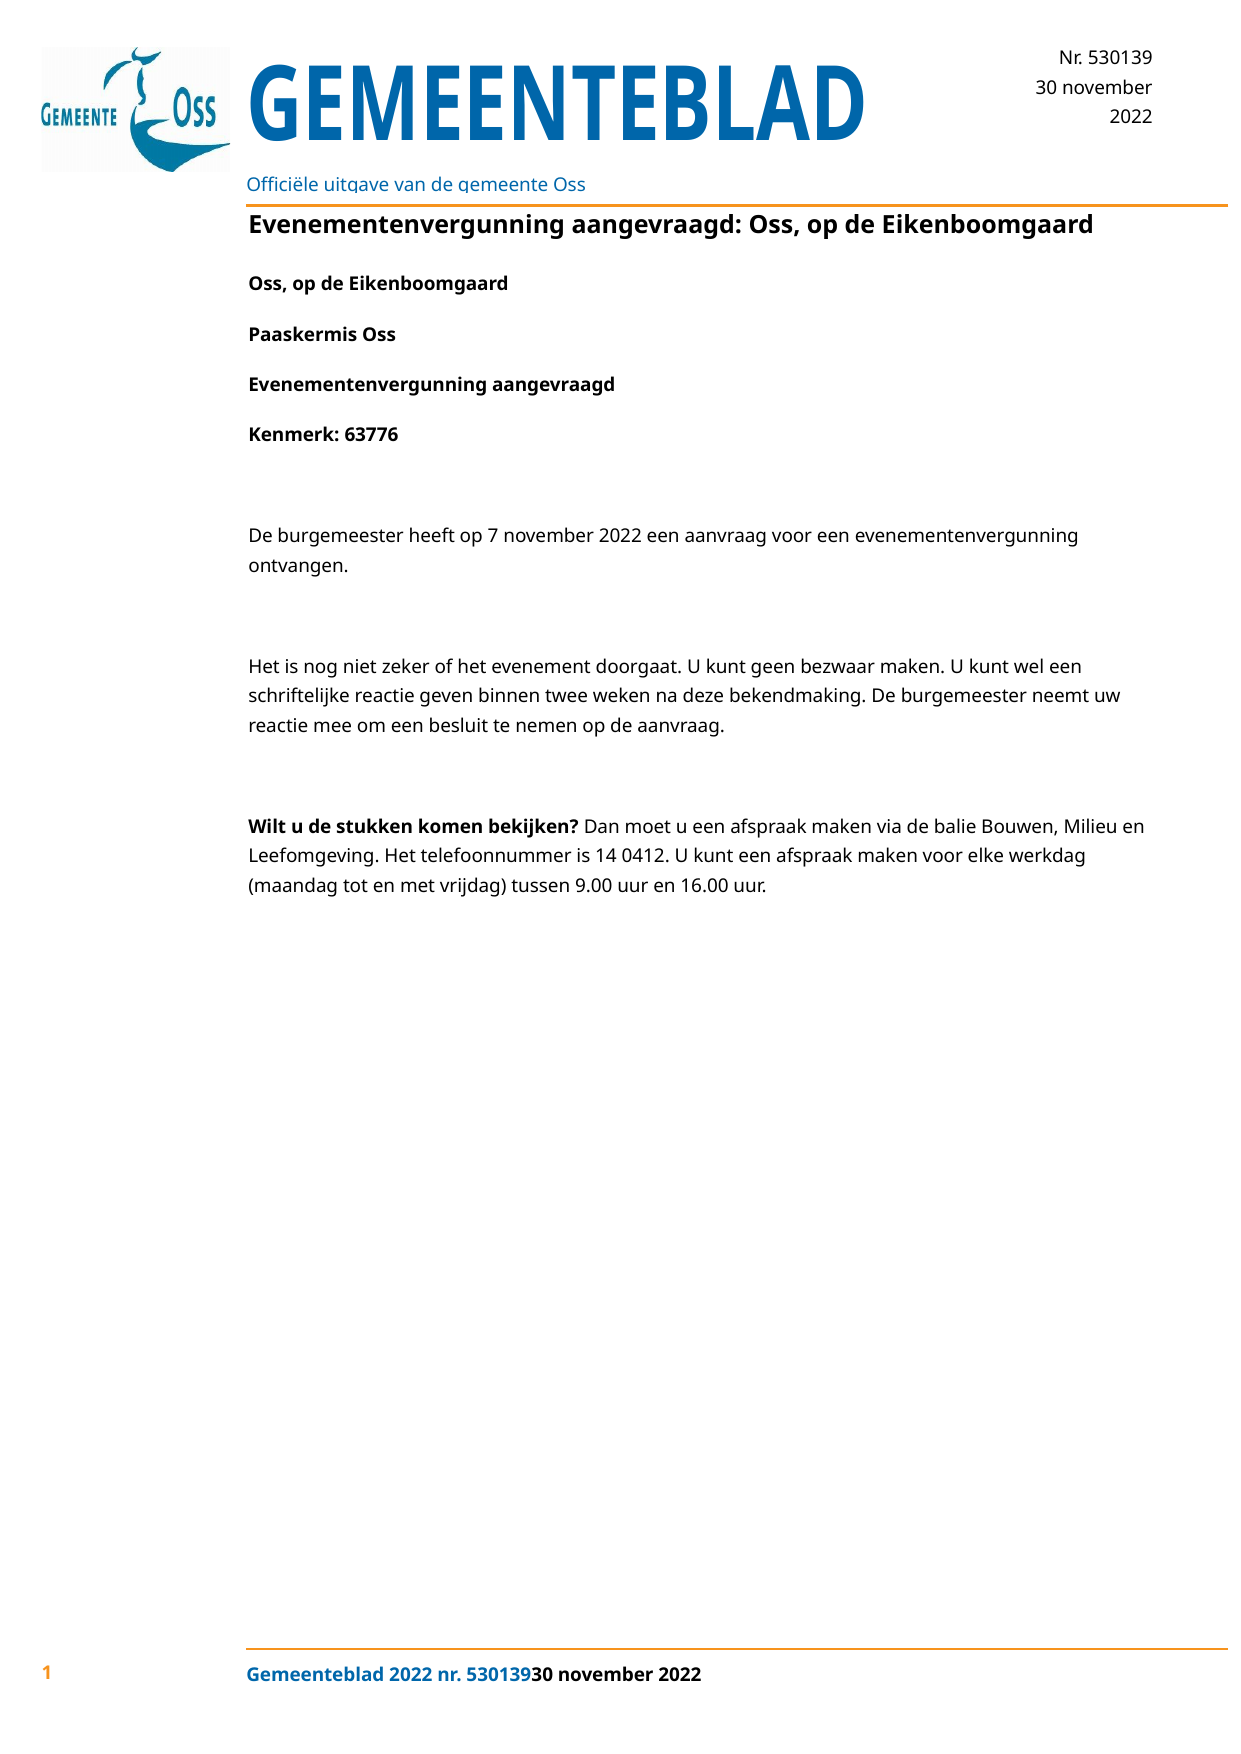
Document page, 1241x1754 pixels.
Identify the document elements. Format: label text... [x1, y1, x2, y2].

text Wilt u de stukken komen bekijken? Dan moet u een afspraak maken via de balie Bouwen, Milieu en Leefomgeving. Het telefoonnummer is 14 0412. U kunt een afspraak maken voor elke werkdag (maandag tot en met vrijdag) tussen 9.00 uur en 16.00 uur. [248, 813, 1152, 898]
text Evenementenvergunning aangevraagd: Oss, op de Eikenboomgaard [248, 207, 1152, 241]
text De burgemeester heeft op 7 november 2022 een aanvraag voor een evenementenvergunning ontvangen. [248, 522, 1152, 578]
text Paaskermis Oss [248, 321, 1152, 346]
text Kenmerk: 63776 [248, 422, 1152, 447]
picture [41, 47, 231, 172]
text Evenementenvergunning aangevraagd [248, 371, 1152, 397]
text Oss, op de Eikenboomgaard [248, 270, 1152, 296]
text Het is nog niet zeker of het evenement doorgaat. U kunt geen bezwaar maken. U kunt wel een schriftelijke reactie geven binnen twee weken na deze bekendmaking. De burgemeester neemt uw reactie mee om een besluit te nemen op de aanvraag. [248, 653, 1152, 738]
